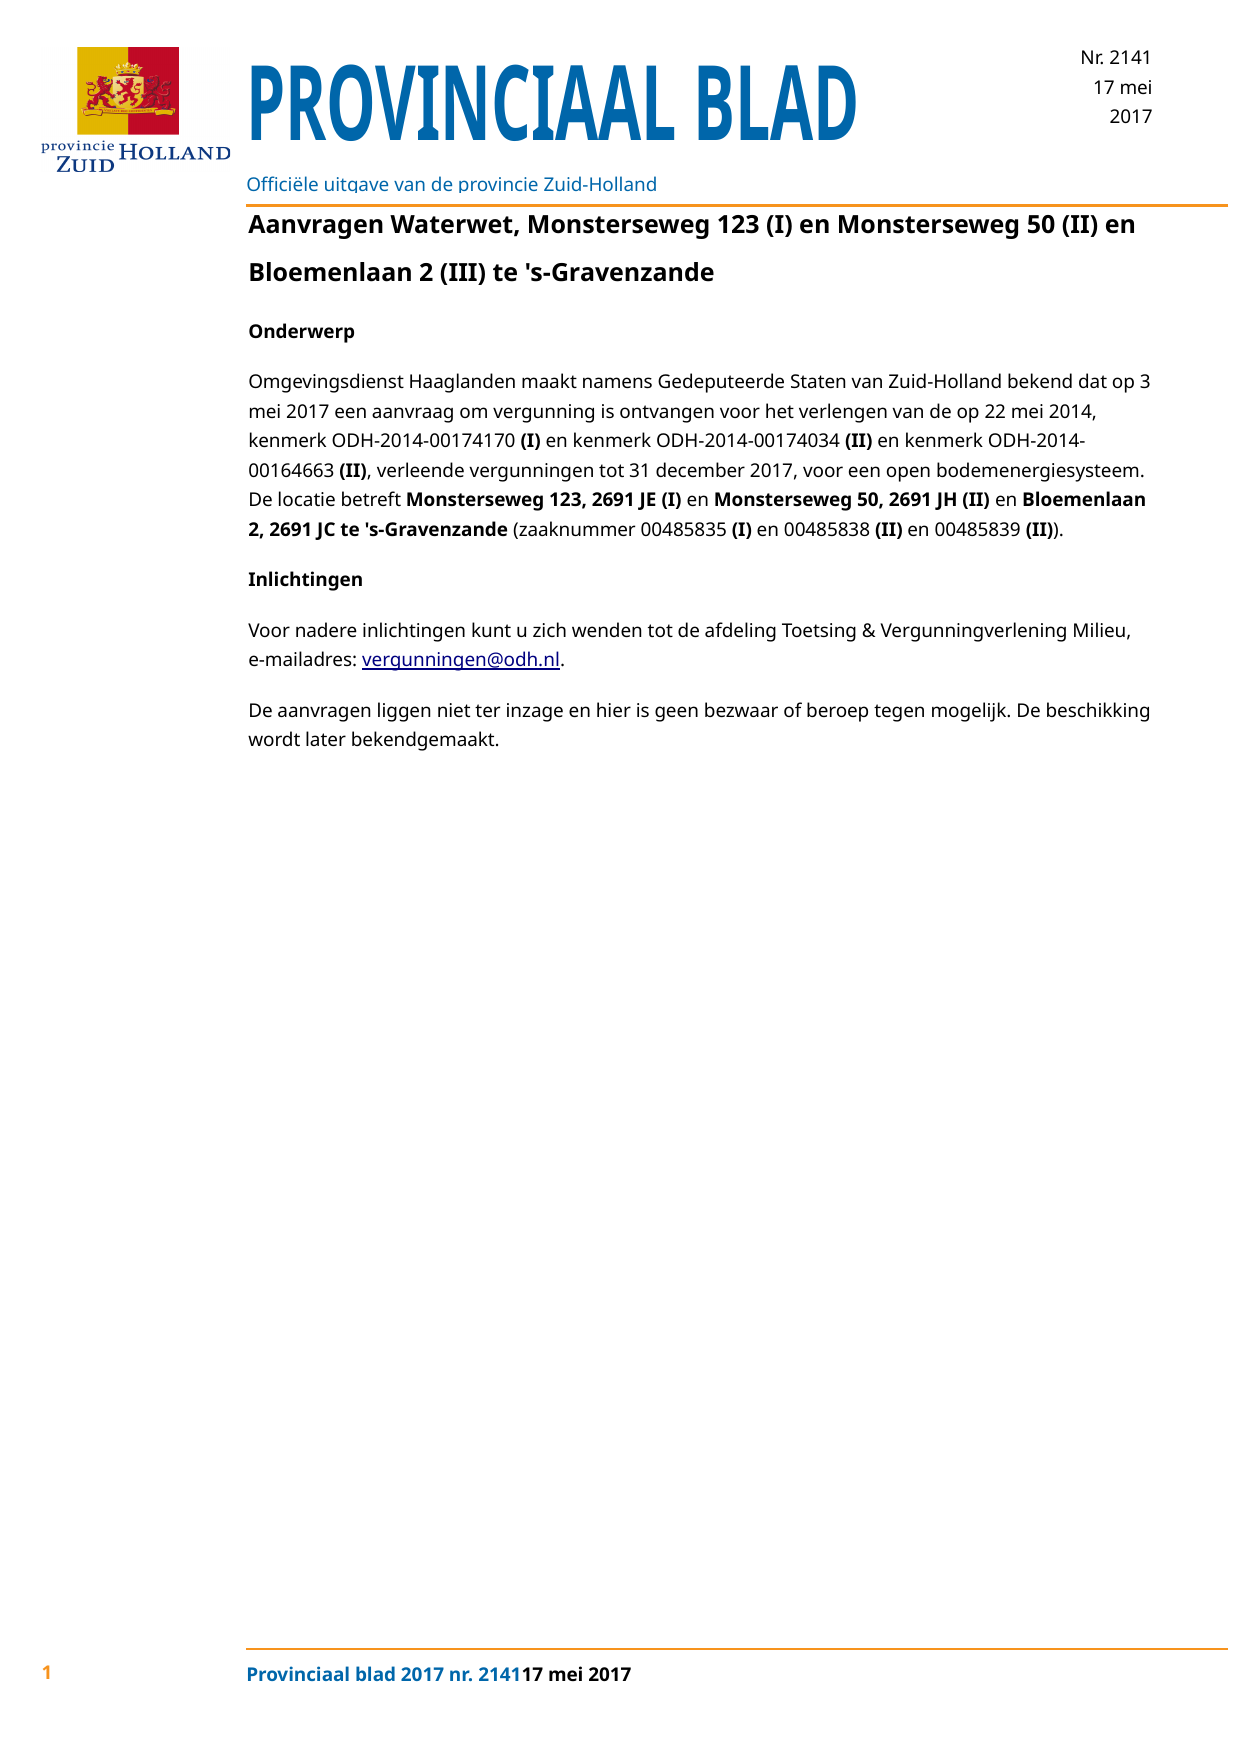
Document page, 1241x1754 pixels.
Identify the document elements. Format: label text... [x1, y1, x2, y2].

text Onderwerp [248, 318, 1152, 344]
text Aanvragen Waterwet, Monsterseweg 123 (I) en Monsterseweg 50 (II) en Bloemenlaan 2 (III) te 's-Gravenzande [248, 207, 1152, 288]
text Inlichtingen [248, 567, 1152, 592]
picture [41, 47, 231, 172]
text De aanvragen liggen niet ter inzage en hier is geen bezwaar of beroep tegen mogelijk. De beschikking wordt later bekendgemaakt. [248, 697, 1152, 752]
text Omgevingsdienst Haaglanden maakt namens Gedeputeerde Staten van Zuid-Holland bekend dat op 3 mei 2017 een aanvraag om vergunning is ontvangen voor het verlengen van de op 22 mei 2014, kenmerk ODH-2014-00174170 (I) en kenmerk ODH-2014-00174034 (II) en kenmerk ODH-2014-00164663 (II), verleende vergunningen tot 31 december 2017, voor een open bodemenergiesysteem. De locatie betreft Monsterseweg 123, 2691 JE (I) en Monsterseweg 50, 2691 JH (II) en Bloemenlaan 2, 2691 JC te 's-Gravenzande (zaaknummer 00485835 (I) en 00485838 (II) en 00485839 (II)). [248, 368, 1152, 542]
text Voor nadere inlichtingen kunt u zich wenden tot de afdeling Toetsing & Vergunningverlening Milieu, e-mailadres: vergunningen@odh.nl. [248, 617, 1152, 672]
